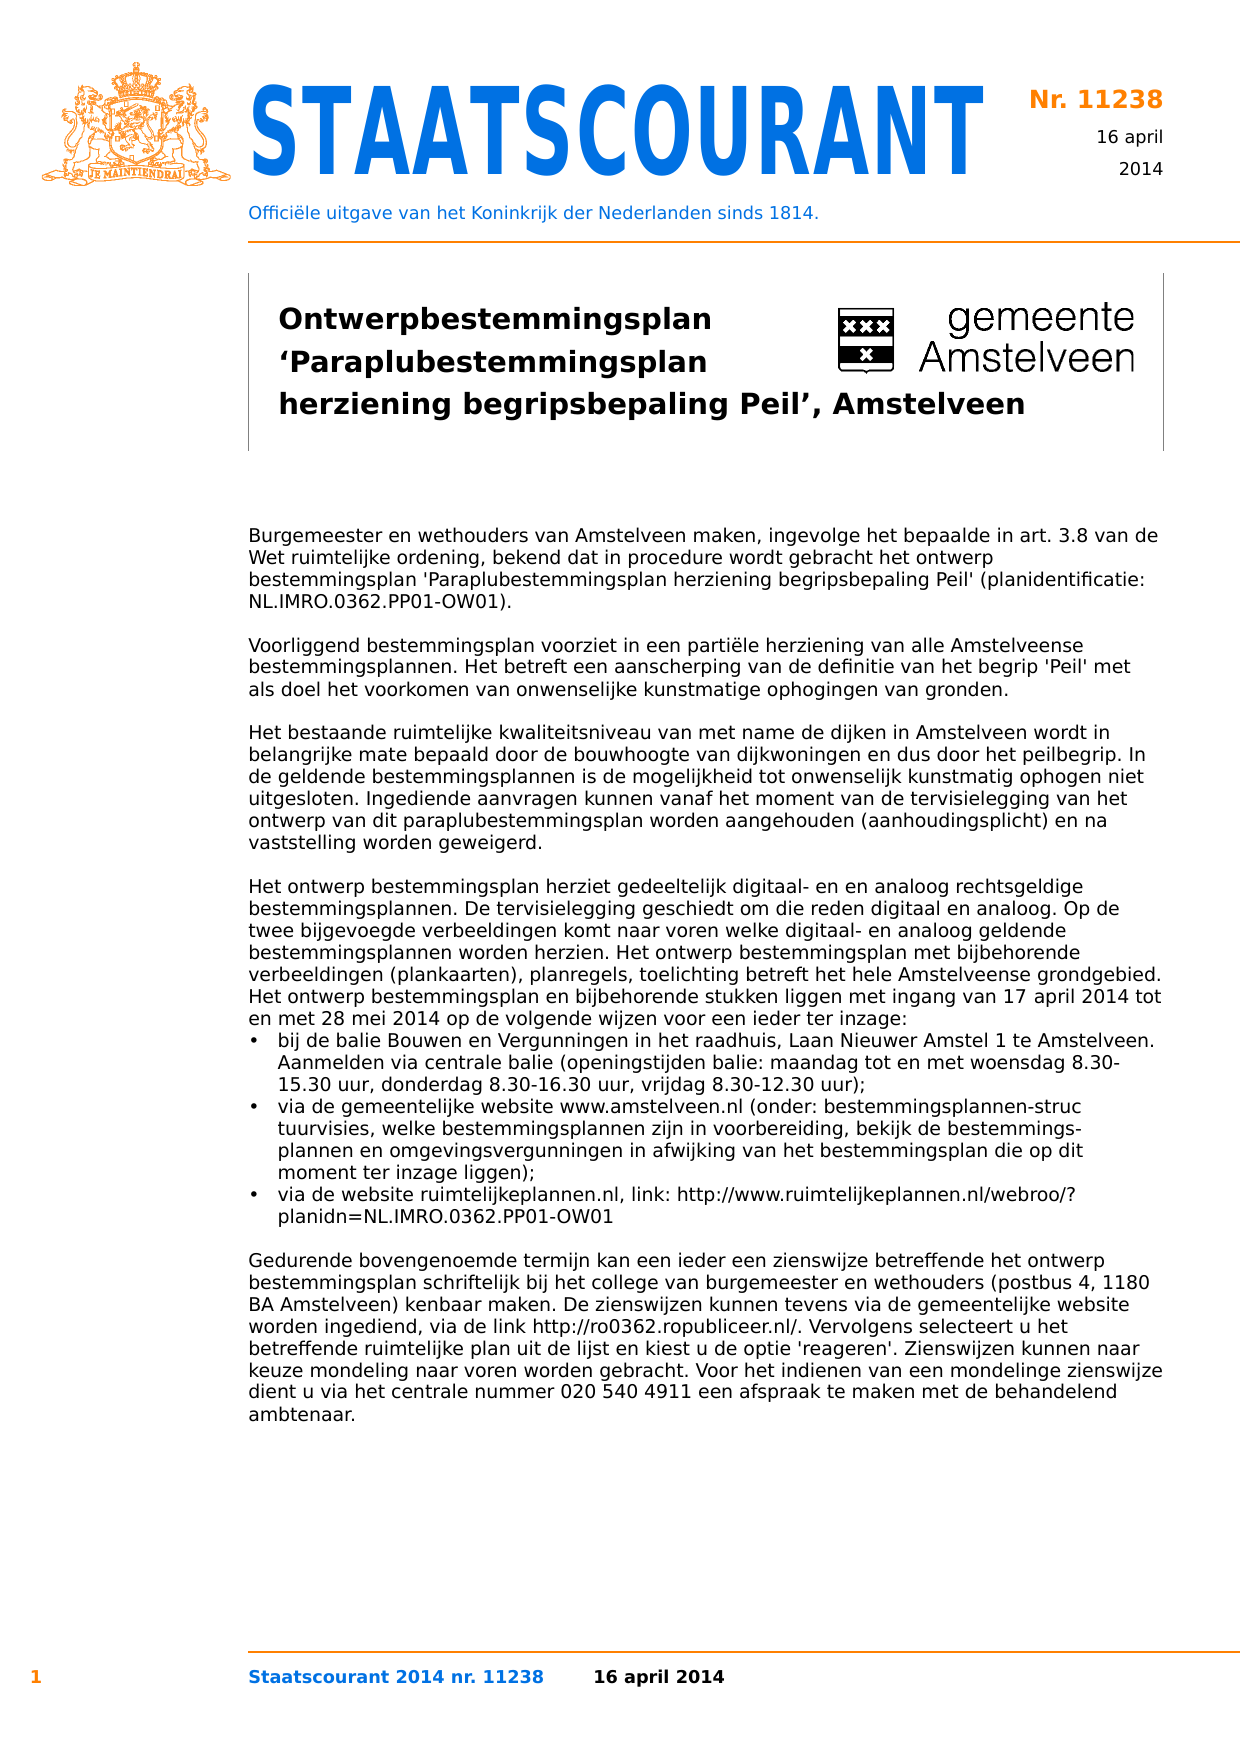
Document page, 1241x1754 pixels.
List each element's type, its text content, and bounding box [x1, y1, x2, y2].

picture [41, 62, 231, 186]
text Voorliggend bestemmingsplan voorziet in een partiële herziening van alle Amstelveense bestemmingsplannen. Het betreft een aanscherping van de definitie van het begrip 'Peil' met als doel het voorkomen van onwenselijke kunstmatige ophogingen van gronden. [248, 634, 1163, 700]
table_header [25, 62, 248, 241]
text • via de gemeentelijke website www.amstelveen.nl (onder: bestemmingsplannen-struc tuurvisies, welke bestemmingsplannen zijn in voorbereiding, bekijk de bestemmings- plannen en omgevingsvergunningen in afwijking van het bestemmingsplan die op dit moment ter inzage liggen); [248, 1096, 1163, 1184]
table_header STAATSCOURANT [248, 62, 998, 203]
text • via de website ruimtelijkeplannen.nl, link: http://www.ruimtelijkeplannen.nl/webroo/?planidn=NL.IMRO.0362.PP01-OW01 [248, 1184, 1163, 1228]
text Gedurende bovengenoemde termijn kan een ieder een zienswijze betreffende het ontwerp bestemmingsplan schriftelijk bij het college van burgemeester en wethouders (postbus 4, 1180 BA Amstelveen) kenbaar maken. De zienswijzen kunnen tevens via de gemeentelijke website worden ingediend, via de link http://ro0362.ropubliceer.nl/. Vervolgens selecteert u het betreffende ruimtelijke plan uit de lijst en kiest u de optie 'reageren'. Zienswijzen kunnen naar keuze mondeling naar voren worden gebracht. Voor het indienen van een mondelinge zienswijze dient u via het centrale nummer 020 540 4911 een afspraak te maken met de behandelend ambtenaar. [248, 1249, 1163, 1425]
text Burgemeester en wethouders van Amstelveen maken, ingevolge het bepaalde in art. 3.8 van de Wet ruimtelijke ordening, bekend dat in procedure wordt gebracht het ontwerp bestemmingsplan 'Paraplubestemmingsplan herziening begripsbepaling Peil' (planidentificatie: NL.IMRO.0362.PP01-OW01). [248, 525, 1163, 613]
table_cell 2014 [998, 153, 1240, 203]
table_header Nr. 11238 [998, 62, 1240, 121]
table_cell Officiële uitgave van het Koninkrijk der Nederlanden sinds 1814. [248, 203, 1240, 241]
text • bij de balie Bouwen en Vergunningen in het raadhuis, Laan Nieuwer Amstel 1 te Amstelveen. Aanmelden via centrale balie (openingstijden balie: maandag tot en met woensdag 8.30-15.30 uur, donderdag 8.30-16.30 uur, vrijdag 8.30-12.30 uur); [248, 1030, 1163, 1096]
subtitle Ontwerpbestemmingsplan ‘Paraplubestemmingsplan herziening begripsbepaling Peil’, Amstelveen [249, 273, 1163, 451]
text Het ontwerp bestemmingsplan herziet gedeeltelijk digitaal- en en analoog rechtsgeldige bestemmingsplannen. De tervisielegging geschiedt om die reden digitaal en analoog. Op de twee bijgevoegde verbeeldingen komt naar voren welke digitaal- en analoog geldende bestemmingsplannen worden herzien. Het ontwerp bestemmingsplan met bijbehorende verbeeldingen (plankaarten), planregels, toelichting betreft het hele Amstelveense grondgebied. Het ontwerp bestemmingsplan en bijbehorende stukken liggen met ingang van 17 april 2014 tot en met 28 mei 2014 op de volgende wijzen voor een ieder ter inzage: [248, 876, 1163, 1030]
text Het bestaande ruimtelijke kwaliteitsniveau van met name de dijken in Amstelveen wordt in belangrijke mate bepaald door de bouwhoogte van dijkwoningen en dus door het peilbegrip. In de geldende bestemmingsplannen is de mogelijkheid tot onwenselijk kunstmatig ophogen niet uitgesloten. Ingediende aanvragen kunnen vanaf het moment van de tervisielegging van het ontwerp van dit paraplubestemmingsplan worden aangehouden (aanhoudingsplicht) en na vaststelling worden geweigerd. [248, 722, 1163, 854]
picture [838, 302, 1134, 374]
table_cell 16 april [998, 121, 1240, 153]
